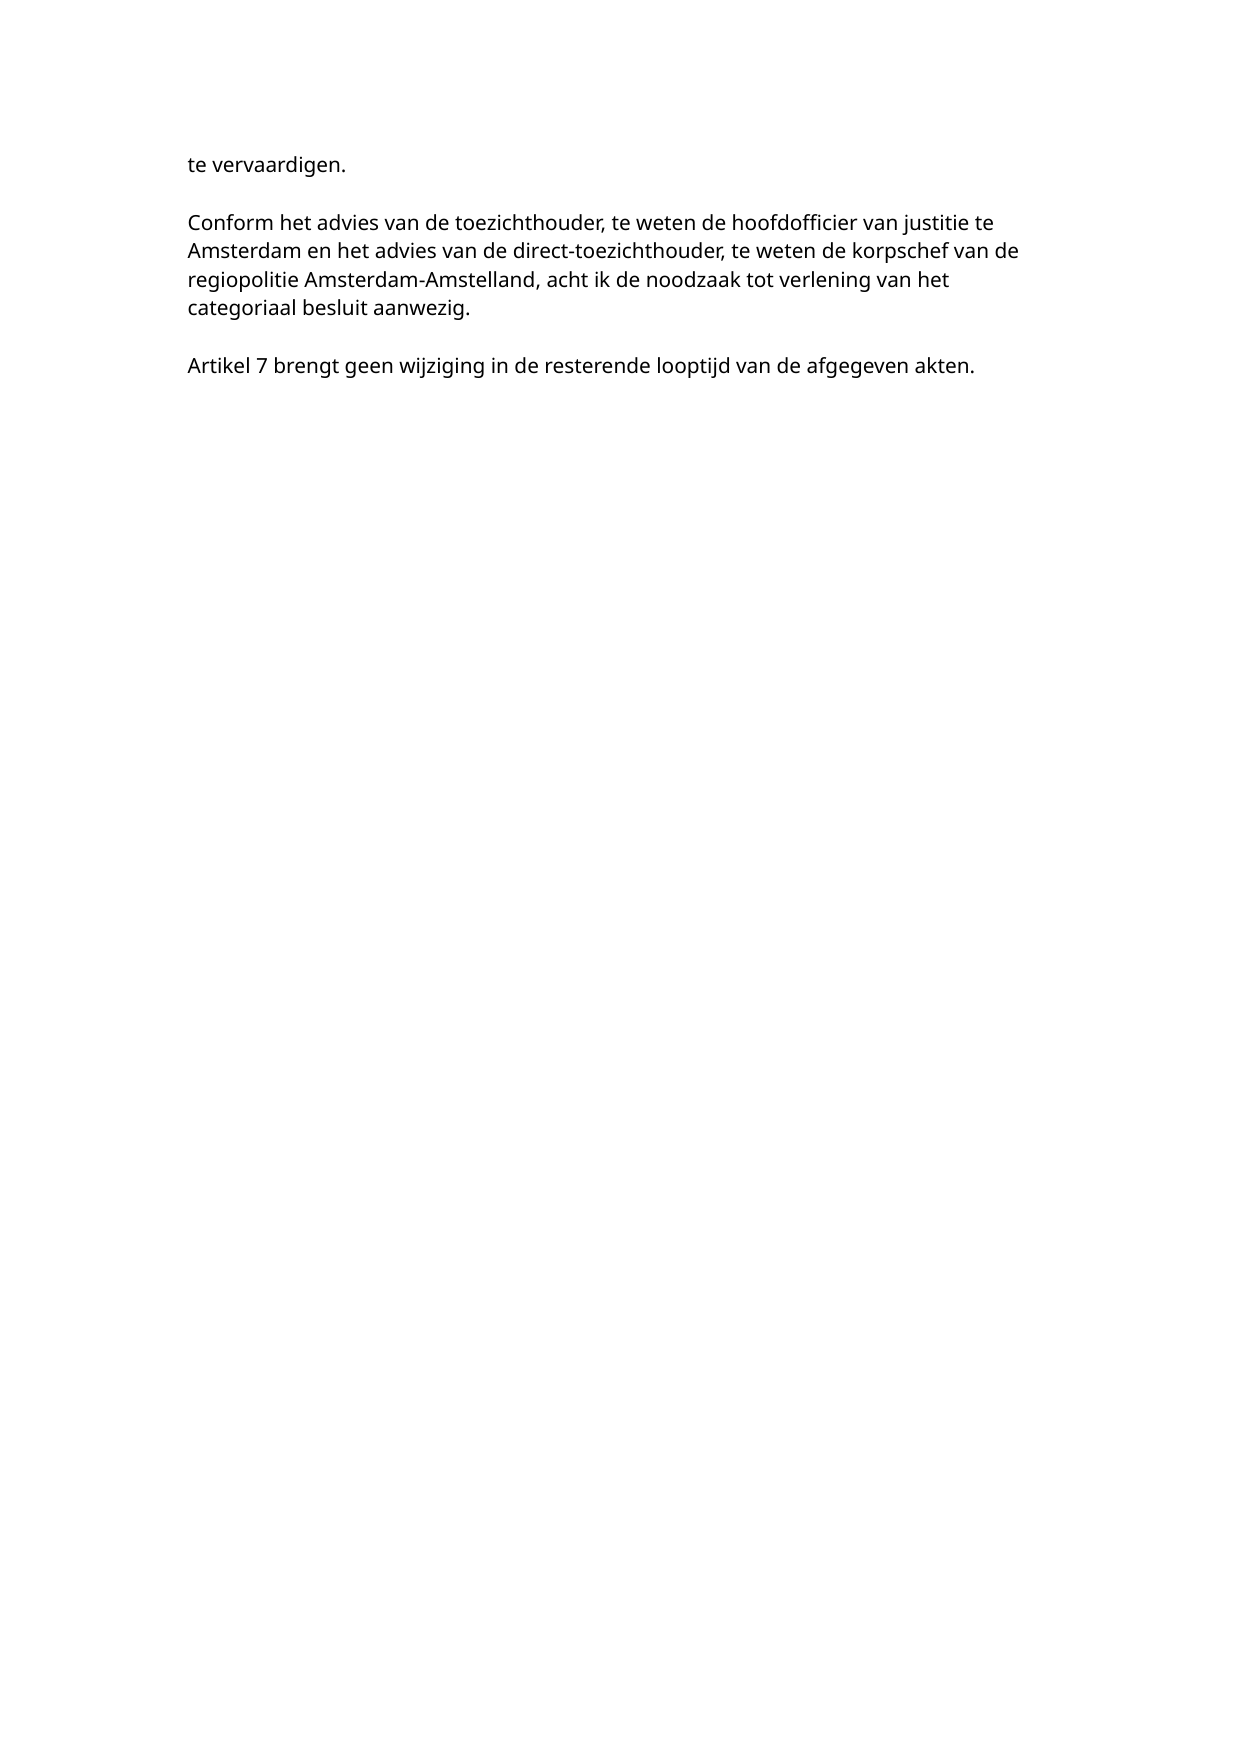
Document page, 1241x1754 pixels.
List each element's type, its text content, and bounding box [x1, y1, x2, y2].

text Conform het advies van de toezichthouder, te weten de hoofdofficier van justitie te Amsterdam en het advies van de direct-toezichthouder, te weten de korpschef van de regiopolitie Amsterdam-Amstelland, acht ik de noodzaak tot verlening van het categoriaal besluit aanwezig. [187, 208, 1053, 322]
text Artikel 7 brengt geen wijziging in de resterende looptijd van de afgegeven akten. [187, 351, 1053, 379]
text te vervaardigen. [187, 150, 1053, 178]
